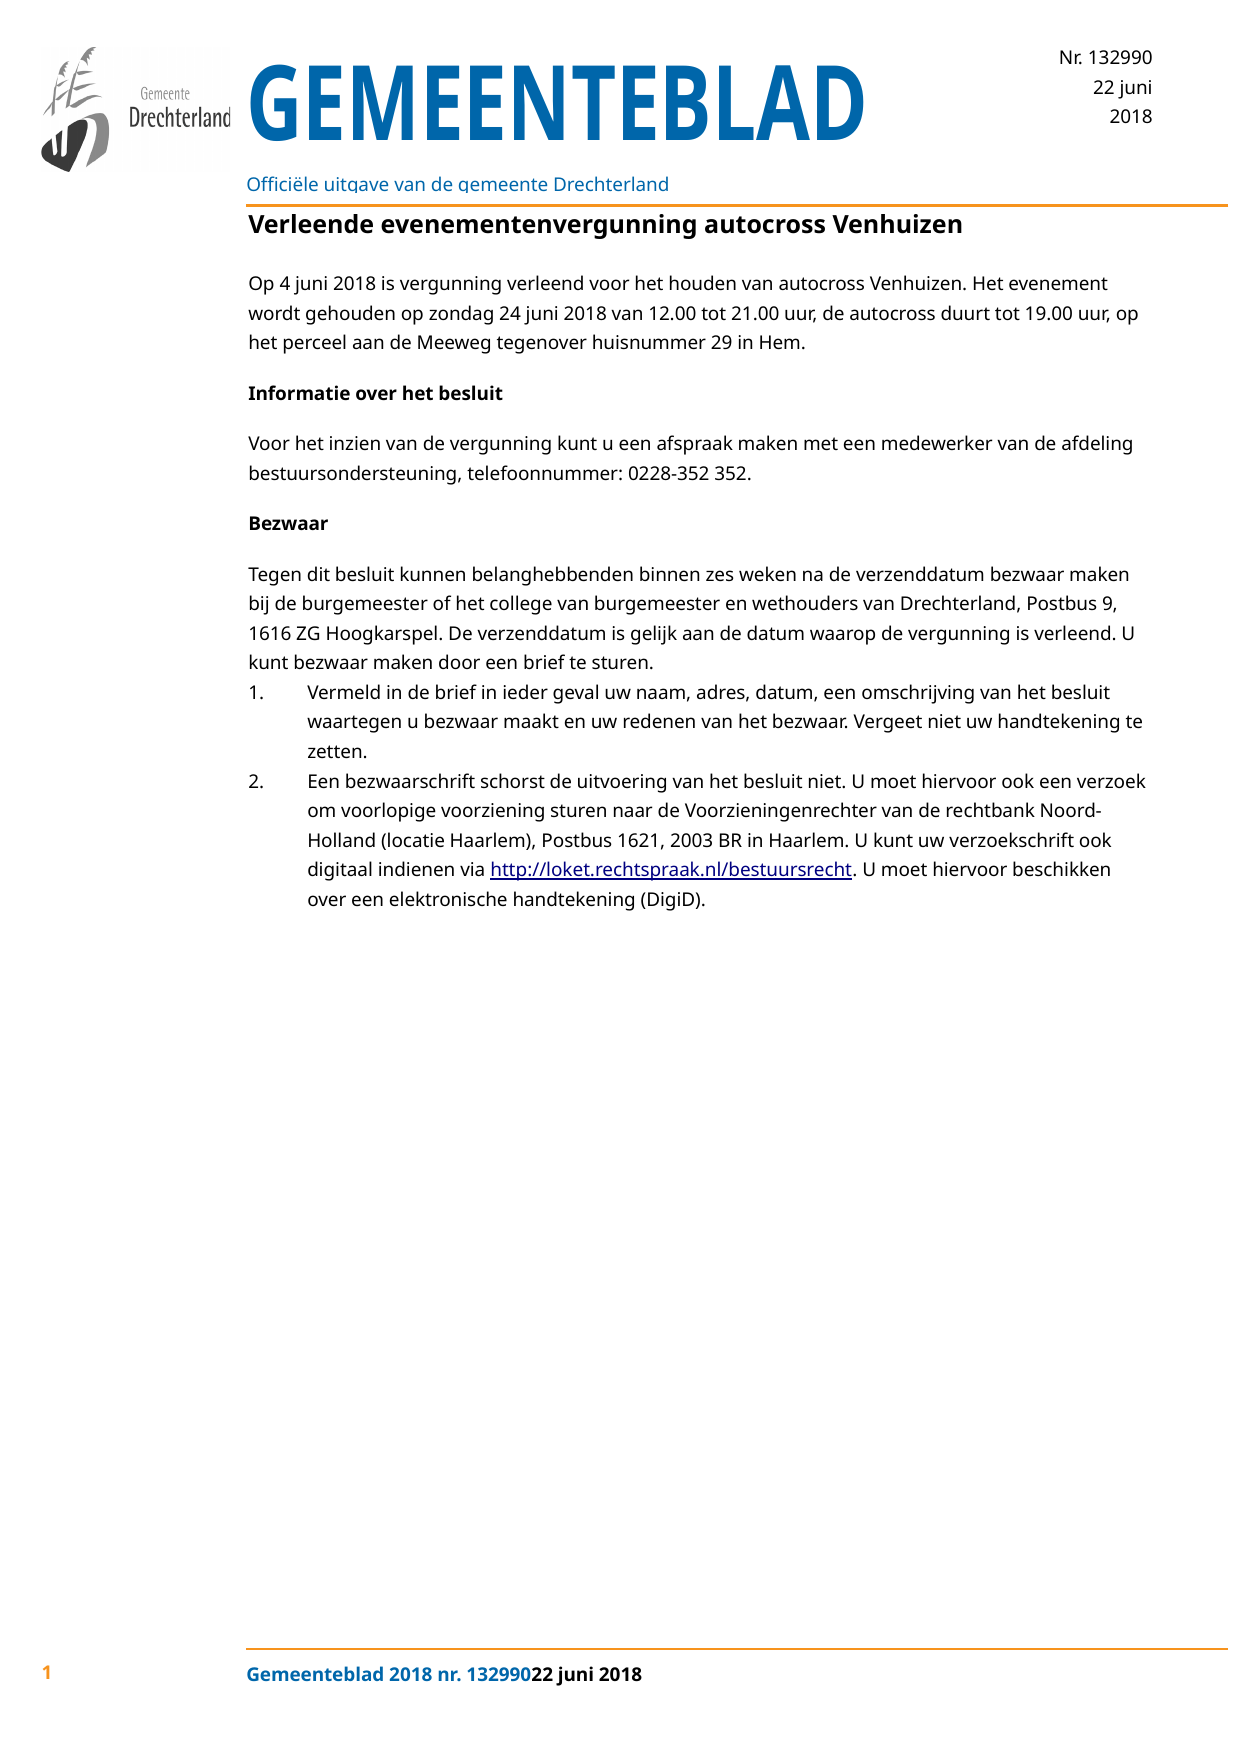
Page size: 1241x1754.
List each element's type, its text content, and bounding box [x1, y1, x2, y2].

list Vermeld in de brief in ieder geval uw naam, adres, datum, een omschrijving van het besluit waartegen u bezwaar maakt en uw redenen van het bezwaar. Vergeet niet uw handtekening te zetten. [248, 679, 1152, 764]
text Op 4 juni 2018 is vergunning verleend voor het houden van autocross Venhuizen. Het evenement wordt gehouden op zondag 24 juni 2018 van 12.00 tot 21.00 uur, de autocross duurt tot 19.00 uur, op het perceel aan de Meeweg tegenover huisnummer 29 in Hem. [248, 270, 1152, 355]
text Informatie over het besluit [248, 380, 1152, 406]
text Voor het inzien van de vergunning kunt u een afspraak maken met een medewerker van de afdeling bestuursondersteuning, telefoonnummer: 0228-352 352. [248, 430, 1152, 486]
text Tegen dit besluit kunnen belanghebbenden binnen zes weken na de verzenddatum bezwaar maken bij de burgemeester of het college van burgemeester en wethouders van Drechterland, Postbus 9, 1616 ZG Hoogkarspel. De verzenddatum is gelijk aan de datum waarop de vergunning is verleend. U kunt bezwaar maken door een brief te sturen. [248, 561, 1152, 675]
list Een bezwaarschrift schorst de uitvoering van het besluit niet. U moet hiervoor ook een verzoek om voorlopige voorziening sturen naar de Voorzieningenrechter van de rechtbank Noord-Holland (locatie Haarlem), Postbus 1621, 2003 BR in Haarlem. U kunt uw verzoekschrift ook digitaal indienen via http://loket.rechtspraak.nl/bestuursrecht. U moet hiervoor beschikken over een elektronische handtekening (DigiD). [248, 768, 1152, 912]
picture [41, 47, 231, 172]
text Verleende evenementenvergunning autocross Venhuizen [248, 207, 1152, 241]
text Bezwaar [248, 510, 1152, 536]
